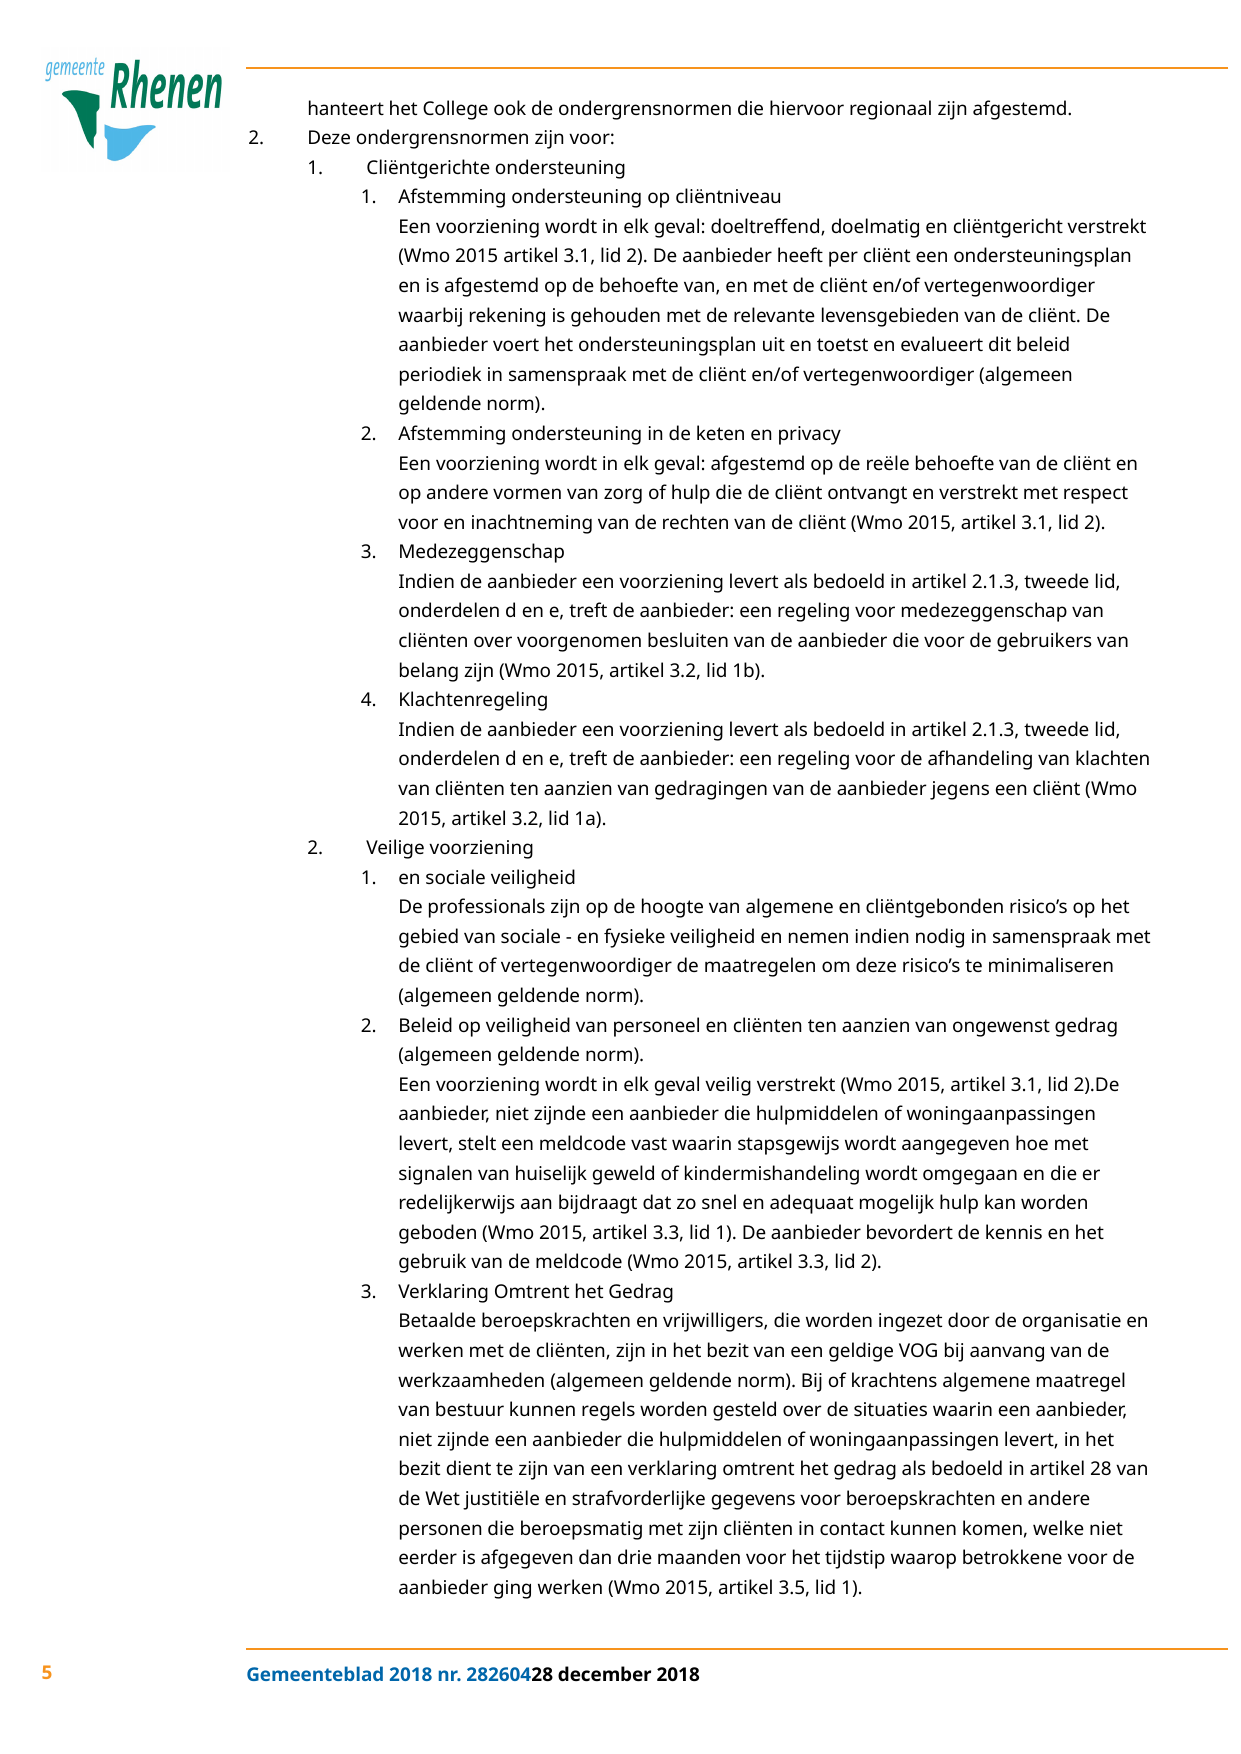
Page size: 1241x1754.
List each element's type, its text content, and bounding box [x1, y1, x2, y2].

list en sociale veiligheid [361, 864, 1152, 890]
list Medezeggenschap [361, 538, 1152, 564]
list Beleid op veiligheid van personeel en cliënten ten aanzien van ongewenst gedrag (algemeen geldende norm). [361, 1012, 1152, 1067]
list Indien de aanbieder een voorziening levert als bedoeld in artikel 2.1.3, tweede lid, onderdelen d en e, treft de aanbieder: een regeling voor medezeggenschap van cliënten over voorgenomen besluiten van de aanbieder die voor de gebruikers van belang zijn (Wmo 2015, artikel 3.2, lid 1b). [361, 568, 1152, 683]
list Een voorziening wordt in elk geval: doeltreffend, doelmatig en cliëntgericht verstrekt (Wmo 2015 artikel 3.1, lid 2). De aanbieder heeft per cliënt een ondersteuningsplan en is afgestemd op de behoefte van, en met de cliënt en/of vertegenwoordiger waarbij rekening is gehouden met de relevante levensgebieden van de cliënt. De aanbieder voert het ondersteuningsplan uit en toetst en evalueert dit beleid periodiek in samenspraak met de cliënt en/of vertegenwoordiger (algemeen geldende norm). [361, 213, 1152, 416]
list Afstemming ondersteuning in de keten en privacy [361, 420, 1152, 446]
list Een voorziening wordt in elk geval: afgestemd op de reële behoefte van de cliënt en op andere vormen van zorg of hulp die de cliënt ontvangt en verstrekt met respect voor en inachtneming van de rechten van de cliënt (Wmo 2015, artikel 3.1, lid 2). [361, 450, 1152, 535]
list Afstemming ondersteuning op cliëntniveau [361, 183, 1152, 209]
picture [41, 47, 231, 172]
list De professionals zijn op de hoogte van algemene en cliëntgebonden risico’s op het gebied van sociale - en fysieke veiligheid en nemen indien nodig in samenspraak met de cliënt of vertegenwoordiger de maatregelen om deze risico’s te minimaliseren (algemeen geldende norm). [361, 893, 1152, 1008]
list Klachtenregeling [361, 686, 1152, 712]
list Deze ondergrensnormen zijn voor: [248, 124, 1152, 150]
list Cliëntgerichte ondersteuning [307, 154, 1152, 180]
list Betaalde beroepskrachten en vrijwilligers, die worden ingezet door de organisatie en werken met de cliënten, zijn in het bezit van een geldige VOG bij aanvang van de werkzaamheden (algemeen geldende norm). Bij of krachtens algemene maatregel van bestuur kunnen regels worden gesteld over de situaties waarin een aanbieder, niet zijnde een aanbieder die hulpmiddelen of woningaanpassingen levert, in het bezit dient te zijn van een verklaring omtrent het gedrag als bedoeld in artikel 28 van de Wet justitiële en strafvorderlijke gegevens voor beroepskrachten en andere personen die beroepsmatig met zijn cliënten in contact kunnen komen, welke niet eerder is afgegeven dan drie maanden voor het tijdstip waarop betrokkene voor de aanbieder ging werken (Wmo 2015, artikel 3.5, lid 1). [361, 1308, 1152, 1600]
list Indien de aanbieder een voorziening levert als bedoeld in artikel 2.1.3, tweede lid, onderdelen d en e, treft de aanbieder: een regeling voor de afhandeling van klachten van cliënten ten aanzien van gedragingen van de aanbieder jegens een cliënt (Wmo 2015, artikel 3.2, lid 1a). [361, 716, 1152, 831]
list Verklaring Omtrent het Gedrag [361, 1278, 1152, 1304]
list Een voorziening wordt in elk geval veilig verstrekt (Wmo 2015, artikel 3.1, lid 2).De aanbieder, niet zijnde een aanbieder die hulpmiddelen of woningaanpassingen levert, stelt een meldcode vast waarin stapsgewijs wordt aangegeven hoe met signalen van huiselijk geweld of kindermishandeling wordt omgegaan en die er redelijkerwijs aan bijdraagt dat zo snel en adequaat mogelijk hulp kan worden geboden (Wmo 2015, artikel 3.3, lid 1). De aanbieder bevordert de kennis en het gebruik van de meldcode (Wmo 2015, artikel 3.3, lid 2). [361, 1071, 1152, 1274]
list hanteert het College ook de ondergrensnormen die hiervoor regionaal zijn afgestemd. [248, 95, 1152, 121]
list Veilige voorziening [307, 834, 1152, 860]
